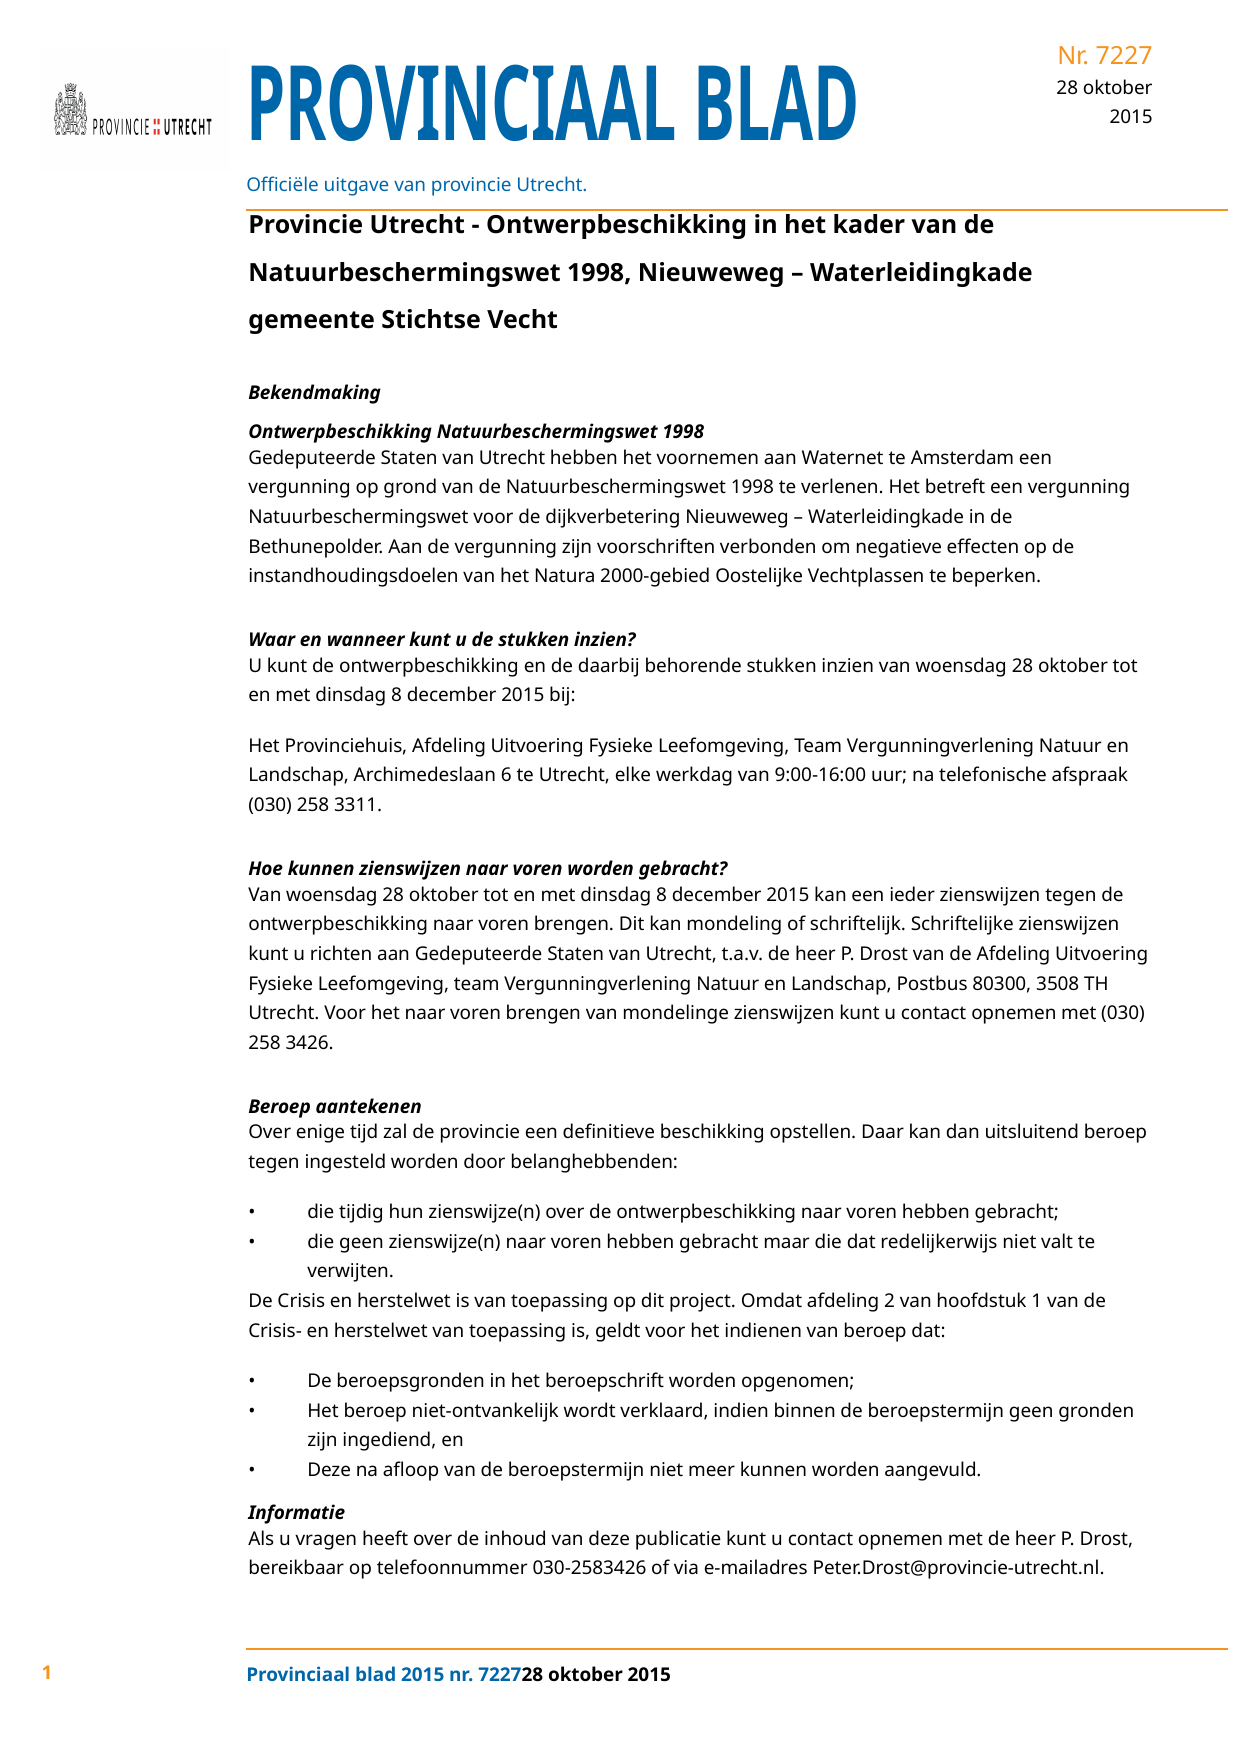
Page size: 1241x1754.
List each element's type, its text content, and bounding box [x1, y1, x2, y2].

text Beroep aantekenen [248, 1093, 1152, 1118]
list De beroepsgronden in het beroepschrift worden opgenomen; [248, 1367, 1152, 1393]
list Deze na afloop van de beroepstermijn niet meer kunnen worden aangevuld. [248, 1456, 1152, 1482]
text Over enige tijd zal de provincie een definitieve beschikking opstellen. Daar kan dan uitsluitend beroep tegen ingesteld worden door belanghebbenden: [248, 1118, 1152, 1174]
text Gedeputeerde Staten van Utrecht hebben het voornemen aan Waternet te Amsterdam een vergunning op grond van de Natuurbeschermingswet 1998 te verlenen. Het betreft een vergunning Natuurbeschermingswet voor de dijkverbetering Nieuweweg – Waterleidingkade in de Bethunepolder. Aan de vergunning zijn voorschriften verbonden om negatieve effecten op de instandhoudingsdoelen van het Natura 2000-gebied Oostelijke Vechtplassen te beperken. [248, 444, 1152, 588]
text De Crisis en herstelwet is van toepassing op dit project. Omdat afdeling 2 van hoofdstuk 1 van de Crisis- en herstelwet van toepassing is, geldt voor het indienen van beroep dat: [248, 1287, 1152, 1343]
text Als u vragen heeft over de inhoud van deze publicatie kunt u contact opnemen met de heer P. Drost, bereikbaar op telefoonnummer 030-2583426 of via e-mailadres Peter.Drost@provincie-utrecht.nl. [248, 1525, 1152, 1580]
text U kunt de ontwerpbeschikking en de daarbij behorende stukken inzien van woensdag 28 oktober tot en met dinsdag 8 december 2015 bij: [248, 652, 1152, 707]
text Waar en wanneer kunt u de stukken inzien? [248, 626, 1152, 652]
text Hoe kunnen zienswijzen naar voren worden gebracht? [248, 855, 1152, 881]
list Het beroep niet-ontvankelijk wordt verklaard, indien binnen de beroepstermijn geen gronden zijn ingediend, en [248, 1397, 1152, 1452]
list die tijdig hun zienswijze(n) over de ontwerpbeschikking naar voren hebben gebracht; [248, 1198, 1152, 1224]
text Van woensdag 28 oktober tot en met dinsdag 8 december 2015 kan een ieder zienswijzen tegen de ontwerpbeschikking naar voren brengen. Dit kan mondeling of schriftelijk. Schriftelijke zienswijzen kunt u richten aan Gedeputeerde Staten van Utrecht, t.a.v. de heer P. Drost van de Afdeling Uitvoering Fysieke Leefomgeving, team Vergunningverlening Natuur en Landschap, Postbus 80300, 3508 TH Utrecht. Voor het naar voren brengen van mondelinge zienswijzen kunt u contact opnemen met (030) 258 3426. [248, 881, 1152, 1054]
text Informatie [248, 1499, 1152, 1525]
text Ontwerpbeschikking Natuurbeschermingswet 1998 [248, 418, 1152, 444]
text Provincie Utrecht - Ontwerpbeschikking in het kader van de Natuurbeschermingswet 1998, Nieuweweg – Waterleidingkade gemeente Stichtse Vecht [248, 211, 1152, 336]
text Bekendmaking [248, 379, 1152, 405]
picture [41, 47, 231, 172]
list die geen zienswijze(n) naar voren hebben gebracht maar die dat redelijkerwijs niet valt te verwijten. [248, 1228, 1152, 1283]
text Het Provinciehuis, Afdeling Uitvoering Fysieke Leefomgeving, Team Vergunningverlening Natuur en Landschap, Archimedeslaan 6 te Utrecht, elke werkdag van 9:00-16:00 uur; na telefonische afspraak (030) 258 3311. [248, 732, 1152, 817]
